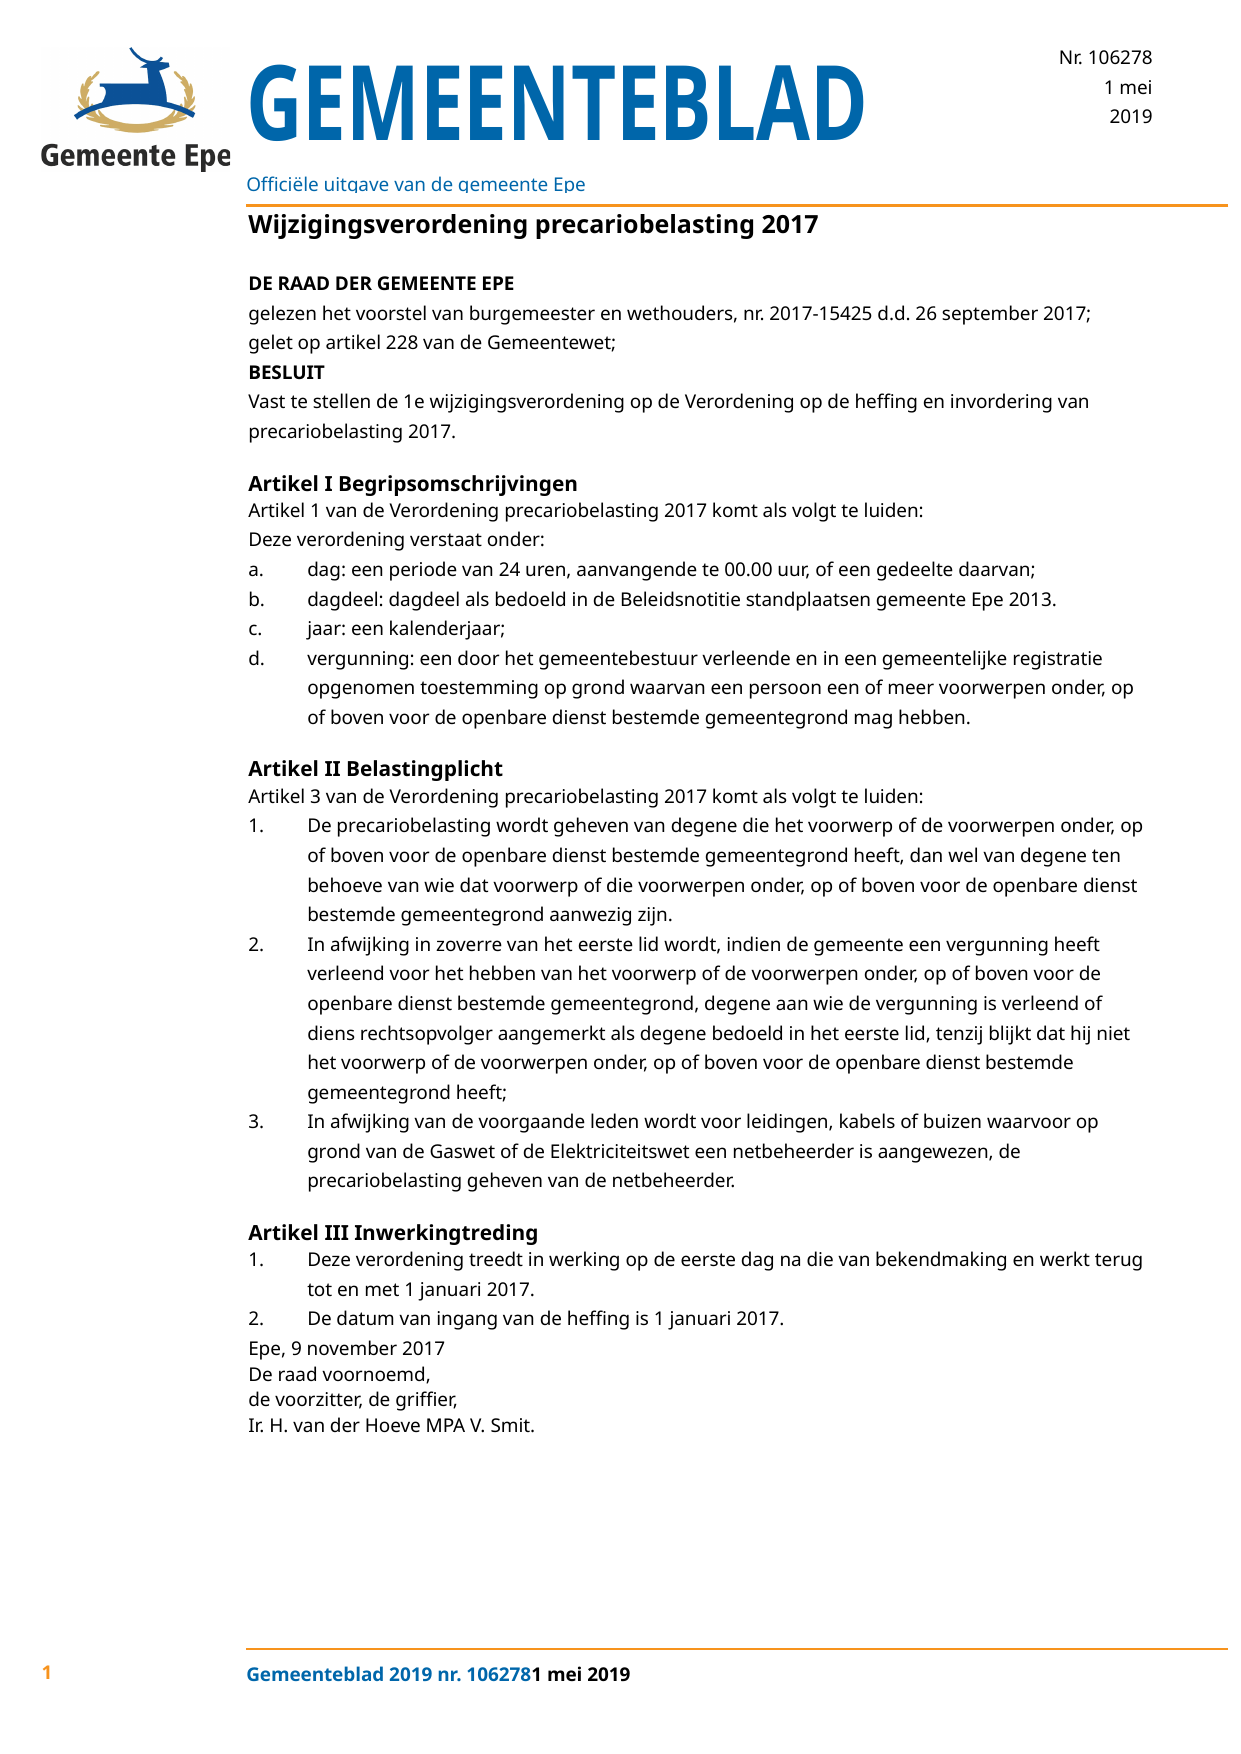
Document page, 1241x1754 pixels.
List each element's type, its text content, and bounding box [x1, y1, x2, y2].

text Vast te stellen de 1e wijzigingsverordening op de Verordening op de heffing en invordering van precariobelasting 2017. [248, 389, 1152, 444]
picture [41, 47, 231, 172]
text Artikel 1 van de Verordening precariobelasting 2017 komt als volgt te luiden: [248, 497, 1152, 523]
list In afwijking van de voorgaande leden wordt voor leidingen, kabels of buizen waarvoor op grond van de Gaswet of de Elektriciteitswet een netbeheerder is aangewezen, de precariobelasting geheven van de netbeheerder. [248, 1108, 1152, 1193]
text Wijzigingsverordening precariobelasting 2017 [248, 207, 1152, 241]
text Artikel III Inwerkingtreding [248, 1218, 1152, 1246]
text Epe, 9 november 2017 [248, 1335, 1152, 1361]
text gelezen het voorstel van burgemeester en wethouders, nr. 2017-15425 d.d. 26 september 2017; [248, 300, 1152, 326]
text Ir. H. van der Hoeve MPA V. Smit. [248, 1412, 1152, 1438]
list jaar: een kalenderjaar; [248, 615, 1152, 641]
text Artikel I Begripsomschrijvingen [248, 469, 1152, 497]
text Artikel 3 van de Verordening precariobelasting 2017 komt als volgt te luiden: [248, 783, 1152, 809]
list De datum van ingang van de heffing is 1 januari 2017. [248, 1306, 1152, 1331]
text Artikel II Belastingplicht [248, 754, 1152, 783]
text BESLUIT [248, 359, 1152, 385]
list In afwijking in zoverre van het eerste lid wordt, indien de gemeente een vergunning heeft verleend voor het hebben van het voorwerp of de voorwerpen onder, op of boven voor de openbare dienst bestemde gemeentegrond, degene aan wie de vergunning is verleend of diens rechtsopvolger aangemerkt als degene bedoeld in het eerste lid, tenzij blijkt dat hij niet het voorwerp of de voorwerpen onder, op of boven voor de openbare dienst bestemde gemeentegrond heeft; [248, 931, 1152, 1104]
text de voorzitter, de griffier, [248, 1387, 1152, 1412]
list vergunning: een door het gemeentebestuur verleende en in een gemeentelijke registratie opgenomen toestemming op grond waarvan een persoon een of meer voorwerpen onder, op of boven voor de openbare dienst bestemde gemeentegrond mag hebben. [248, 645, 1152, 730]
text gelet op artikel 228 van de Gemeentewet; [248, 329, 1152, 355]
text DE RAAD DER GEMEENTE EPE [248, 270, 1152, 296]
list dag: een periode van 24 uren, aanvangende te 00.00 uur, of een gedeelte daarvan; [248, 556, 1152, 582]
list dagdeel: dagdeel als bedoeld in de Beleidsnotitie standplaatsen gemeente Epe 2013. [248, 586, 1152, 612]
list Deze verordening treedt in werking op de eerste dag na die van bekendmaking en werkt terug tot en met 1 januari 2017. [248, 1246, 1152, 1302]
text Deze verordening verstaat onder: [248, 527, 1152, 552]
list De precariobelasting wordt geheven van degene die het voorwerp of de voorwerpen onder, op of boven voor de openbare dienst bestemde gemeentegrond heeft, dan wel van degene ten behoeve van wie dat voorwerp of die voorwerpen onder, op of boven voor de openbare dienst bestemde gemeentegrond aanwezig zijn. [248, 813, 1152, 927]
text De raad voornoemd, [248, 1361, 1152, 1387]
